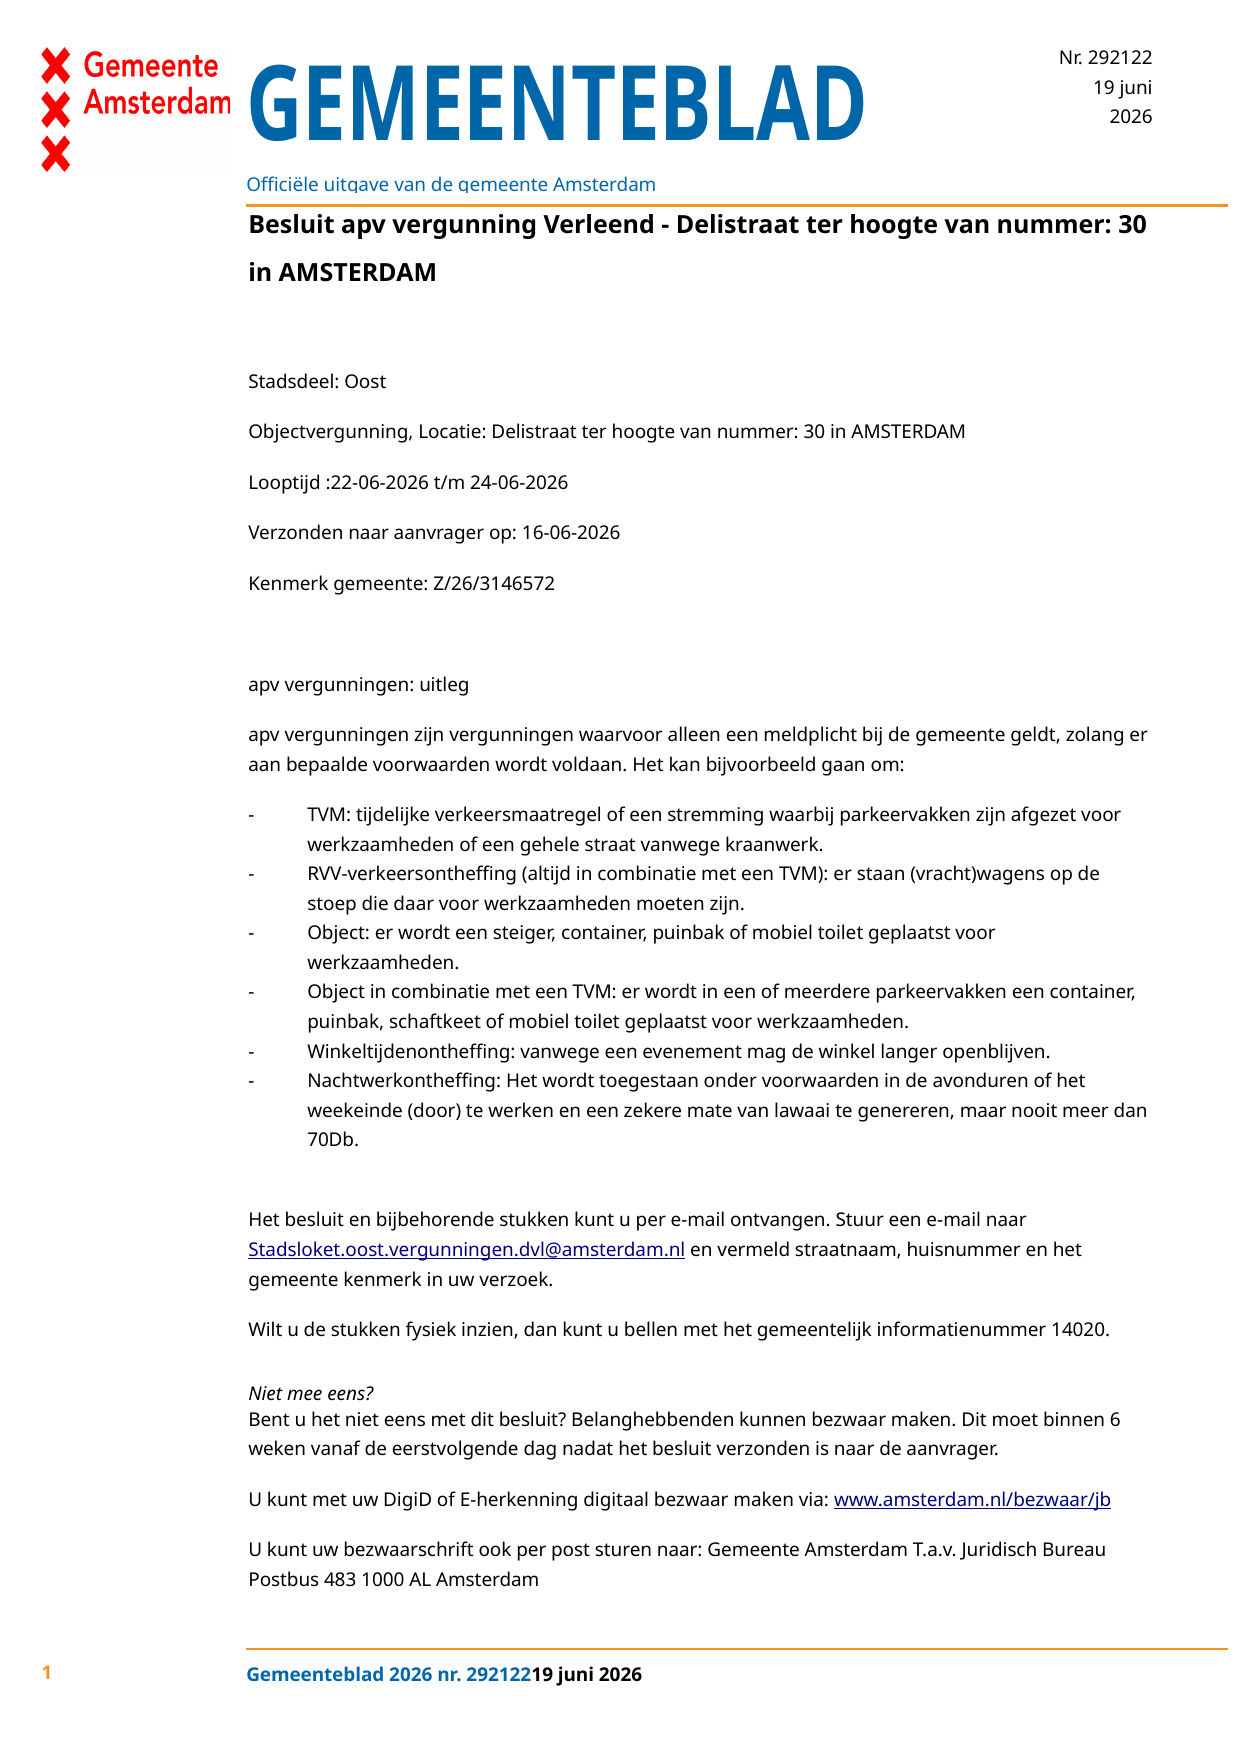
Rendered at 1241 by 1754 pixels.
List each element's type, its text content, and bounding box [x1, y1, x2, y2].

text Het besluit en bijbehorende stukken kunt u per e-mail ontvangen. Stuur een e-mail naar Stadsloket.oost.vergunningen.dvl@amsterdam.nl en vermeld straatnaam, huisnummer en het gemeente kenmerk in uw verzoek. [248, 1207, 1152, 1292]
text Stadsdeel: Oost [248, 368, 1152, 394]
list Winkeltijdenontheffing: vanwege een evenement mag de winkel langer openblijven. [248, 1038, 1152, 1064]
text U kunt uw bezwaarschrift ook per post sturen naar: Gemeente Amsterdam T.a.v. Juridisch Bureau Postbus 483 1000 AL Amsterdam [248, 1536, 1152, 1592]
list Nachtwerkontheffing: Het wordt toegestaan onder voorwaarden in de avonduren of het weekeinde (door) te werken en een zekere mate van lawaai te genereren, maar nooit meer dan 70Db. [248, 1067, 1152, 1152]
list RVV-verkeersontheffing (altijd in combinatie met een TVM): er staan (vracht)wagens op de stoep die daar voor werkzaamheden moeten zijn. [248, 860, 1152, 916]
text Besluit apv vergunning Verleend - Delistraat ter hoogte van nummer: 30 in AMSTERDAM [248, 207, 1152, 288]
text Wilt u de stukken fysiek inzien, dan kunt u bellen met het gemeentelijk informatienummer 14020. [248, 1316, 1152, 1342]
text apv vergunningen zijn vergunningen waarvoor alleen een meldplicht bij de gemeente geldt, zolang er aan bepaalde voorwaarden wordt voldaan. Het kan bijvoorbeeld gaan om: [248, 721, 1152, 777]
text Bent u het niet eens met dit besluit? Belanghebbenden kunnen bezwaar maken. Dit moet binnen 6 weken vanaf de eerstvolgende dag nadat het besluit verzonden is naar de aanvrager. [248, 1406, 1152, 1461]
text Looptijd :22-06-2026 t/m 24-06-2026 [248, 469, 1152, 495]
text Kenmerk gemeente: Z/26/3146572 [248, 570, 1152, 596]
list Object: er wordt een steiger, container, puinbak of mobiel toilet geplaatst voor werkzaamheden. [248, 919, 1152, 975]
text Objectvergunning, Locatie: Delistraat ter hoogte van nummer: 30 in AMSTERDAM [248, 419, 1152, 444]
list Object in combinatie met een TVM: er wordt in een of meerdere parkeervakken een container, puinbak, schaftkeet of mobiel toilet geplaatst voor werkzaamheden. [248, 979, 1152, 1034]
text Verzonden naar aanvrager op: 16-06-2026 [248, 519, 1152, 545]
picture [41, 47, 231, 172]
text U kunt met uw DigiD of E-herkenning digitaal bezwaar maken via: www.amsterdam.nl/bezwaar/jb [248, 1486, 1152, 1512]
text Niet mee eens? [248, 1380, 1152, 1406]
text apv vergunningen: uitleg [248, 671, 1152, 697]
list TVM: tijdelijke verkeersmaatregel of een stremming waarbij parkeervakken zijn afgezet voor werkzaamheden of een gehele straat vanwege kraanwerk. [248, 801, 1152, 857]
